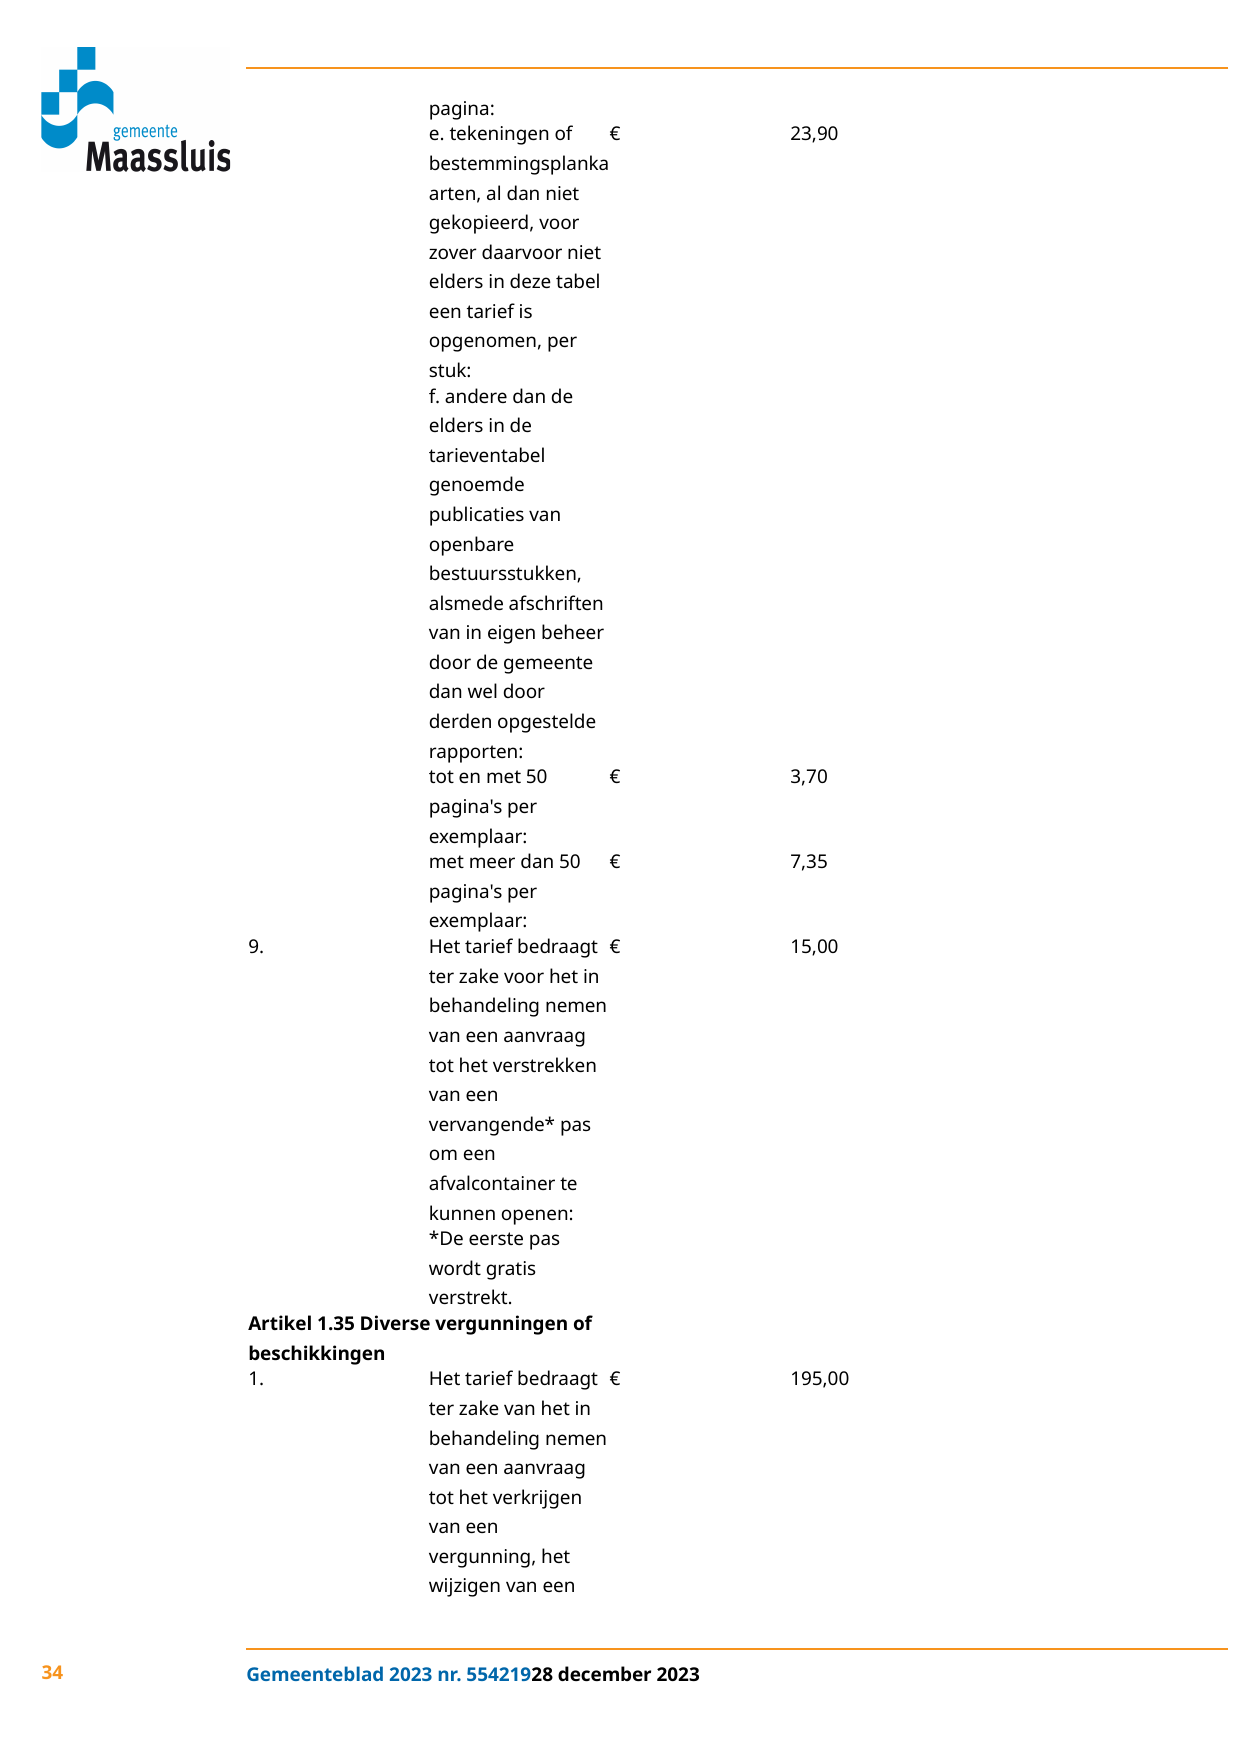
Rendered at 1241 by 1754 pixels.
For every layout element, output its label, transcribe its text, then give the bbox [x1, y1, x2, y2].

table_cell [971, 849, 1152, 933]
table_cell 1. [248, 1366, 429, 1598]
table_cell [609, 95, 790, 121]
table_cell [248, 849, 429, 933]
table_cell [971, 121, 1152, 383]
table_cell 9. [248, 934, 429, 1225]
table_cell [248, 95, 429, 121]
table_cell 7,35 [790, 849, 971, 933]
table_cell [248, 121, 429, 383]
table_cell [790, 1225, 971, 1310]
table_cell Artikel 1.35 Diverse vergunningen of beschikkingen [248, 1310, 609, 1366]
table_cell tot en met 50 pagina's per exemplaar: [429, 764, 609, 848]
picture [41, 47, 77, 92]
table_cell *De eerste pas wordt gratis verstrekt. [429, 1225, 609, 1310]
table_cell € [609, 934, 790, 1225]
table_cell 15,00 [790, 934, 971, 1225]
table_cell [790, 1310, 971, 1366]
table_cell 195,00 [790, 1366, 971, 1598]
table_cell [609, 1310, 790, 1366]
table_cell [248, 764, 429, 848]
table_cell [609, 383, 790, 764]
table_cell [971, 95, 1152, 121]
table_cell [971, 1310, 1152, 1366]
table_cell [790, 95, 971, 121]
table_cell € [609, 1366, 790, 1598]
table_cell [971, 934, 1152, 1225]
table_cell [248, 383, 429, 764]
table_cell [609, 1225, 790, 1310]
table_cell € [609, 764, 790, 848]
table_cell [248, 1225, 429, 1310]
table_cell [971, 764, 1152, 848]
table_cell e. tekeningen of bestemmingsplankaarten, al dan niet gekopieerd, voor zover daarvoor niet elders in deze tabel een tarief is opgenomen, per stuk: [429, 121, 609, 383]
table_cell Het tarief bedraagt ter zake van het in behandeling nemen van een aanvraag tot het verkrijgen van een vergunning, het wijzigen van een [429, 1366, 609, 1598]
table_cell pagina: [429, 95, 609, 121]
table_cell Het tarief bedraagt ter zake voor het in behandeling nemen van een aanvraag tot het verstrekken van een vervangende* pas om een afvalcontainer te kunnen openen: [429, 934, 609, 1225]
table_cell met meer dan 50 pagina's per exemplaar: [429, 849, 609, 933]
table_cell [971, 1225, 1152, 1310]
table_cell [971, 1366, 1152, 1598]
table_cell 23,90 [790, 121, 971, 383]
table_cell f. andere dan de elders in de tarieventabel genoemde publicaties van openbare bestuursstukken, alsmede afschriften van in eigen beheer door de gemeente dan wel door derden opgestelde rapporten: [429, 383, 609, 764]
table_cell € [609, 849, 790, 933]
table_cell [971, 383, 1152, 764]
table_cell [790, 383, 971, 764]
table_cell € [609, 121, 790, 383]
picture [41, 47, 231, 172]
table_cell 3,70 [790, 764, 971, 848]
